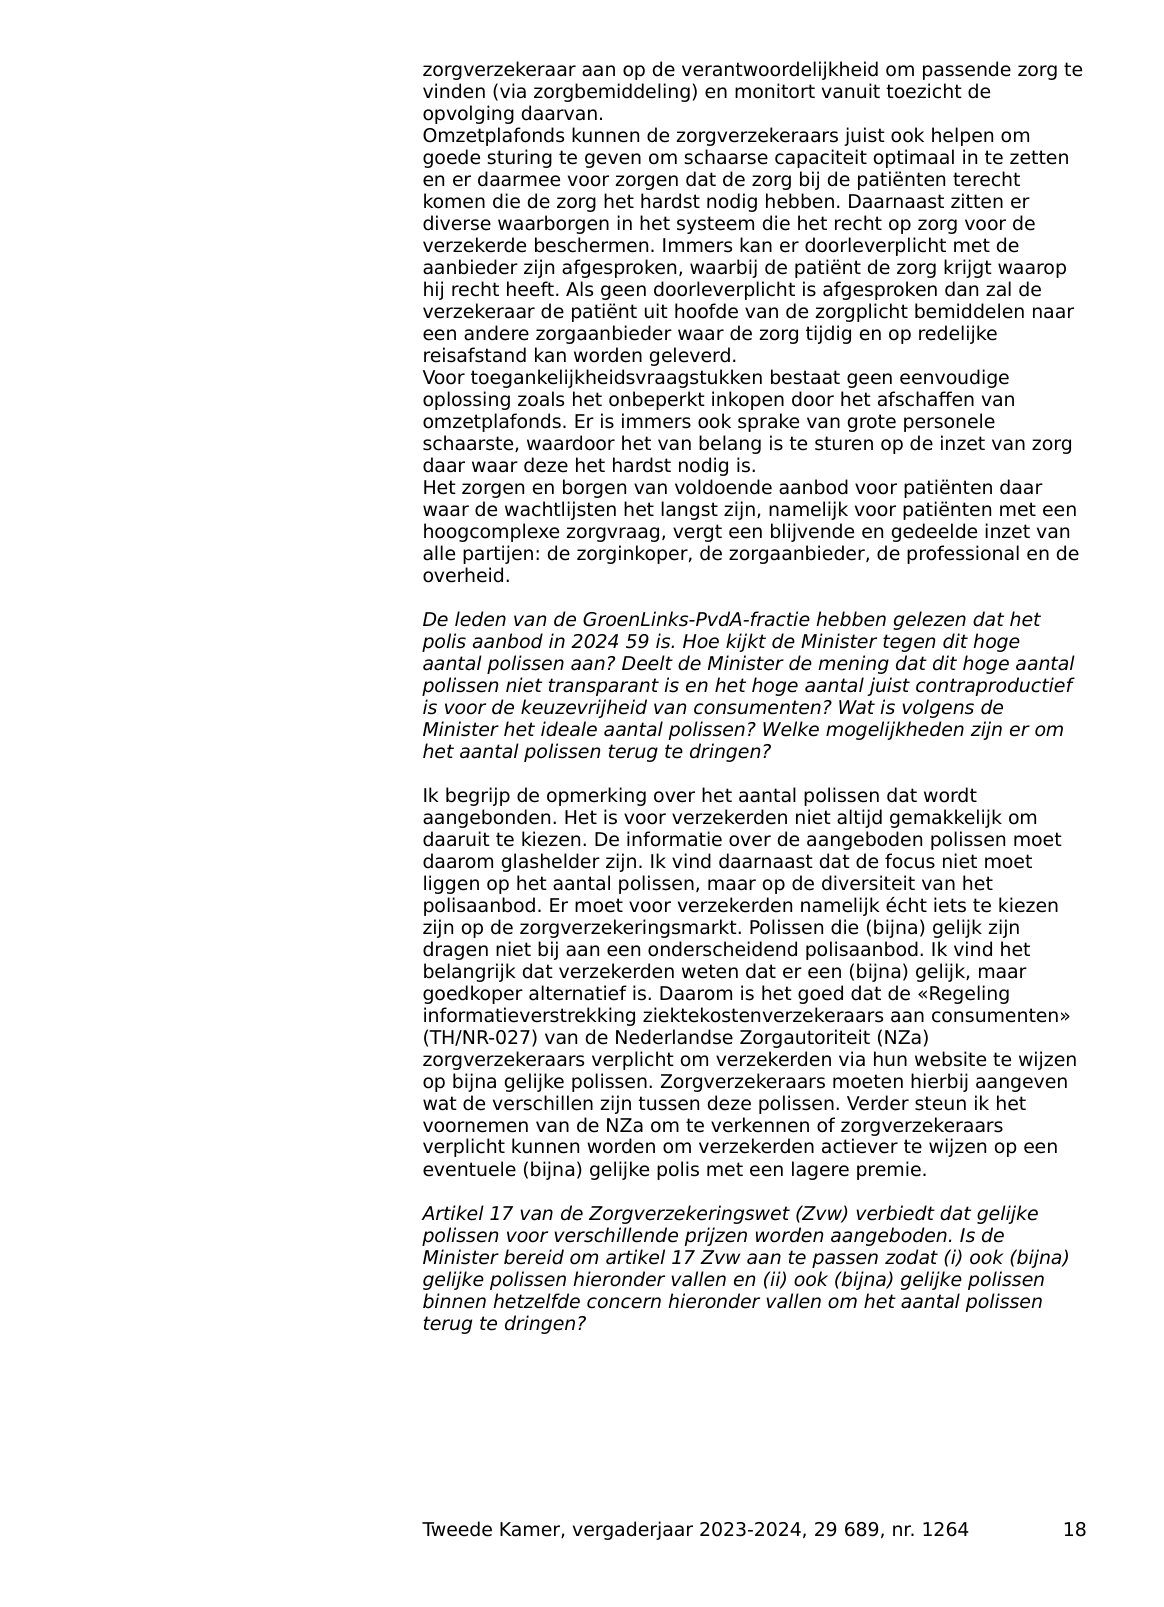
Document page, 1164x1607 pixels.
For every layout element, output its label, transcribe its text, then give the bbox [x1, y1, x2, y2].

text De leden van de GroenLinks-PvdA-fractie hebben gelezen dat het polis aanbod in 2024 59 is. Hoe kijkt de Minister tegen dit hoge aantal polissen aan? Deelt de Minister de mening dat dit hoge aantal polissen niet transparant is en het hoge aantal juist contraproductief is voor de keuzevrijheid van consumenten? Wat is volgens de Minister het ideale aantal polissen? Welke mogelijkheden zijn er om het aantal polissen terug te dringen? [422, 609, 1087, 763]
text Het zorgen en borgen van voldoende aanbod voor patiënten daar waar de wachtlijsten het langst zijn, namelijk voor patiënten met een hoogcomplexe zorgvraag, vergt een blijvende en gedeelde inzet van alle partijen: de zorginkoper, de zorgaanbieder, de professional en de overheid. [422, 477, 1087, 587]
text Ik begrijp de opmerking over het aantal polissen dat wordt aangebonden. Het is voor verzekerden niet altijd gemakkelijk om daaruit te kiezen. De informatie over de aangeboden polissen moet daarom glashelder zijn. Ik vind daarnaast dat de focus niet moet liggen op het aantal polissen, maar op de diversiteit van het polisaanbod. Er moet voor verzekerden namelijk écht iets te kiezen zijn op de zorgverzekeringsmarkt. Polissen die (bijna) gelijk zijn dragen niet bij aan een onderscheidend polisaanbod. Ik vind het belangrijk dat verzekerden weten dat er een (bijna) gelijk, maar goedkoper alternatief is. Daarom is het goed dat de «Regeling informatieverstrekking ziektekostenverzekeraars aan consumenten» (TH/NR-027) van de Nederlandse Zorgautoriteit (NZa) zorgverzekeraars verplicht om verzekerden via hun website te wijzen op bijna gelijke polissen. Zorgverzekeraars moeten hierbij aangeven wat de verschillen zijn tussen deze polissen. Verder steun ik het voornemen van de NZa om te verkennen of zorgverzekeraars verplicht kunnen worden om verzekerden actiever te wijzen op een eventuele (bijna) gelijke polis met een lagere premie. [422, 785, 1087, 1180]
text Omzetplafonds kunnen de zorgverzekeraars juist ook helpen om goede sturing te geven om schaarse capaciteit optimaal in te zetten en er daarmee voor zorgen dat de zorg bij de patiënten terecht komen die de zorg het hardst nodig hebben. Daarnaast zitten er diverse waarborgen in het systeem die het recht op zorg voor de verzekerde beschermen. Immers kan er doorleverplicht met de aanbieder zijn afgesproken, waarbij de patiënt de zorg krijgt waarop hij recht heeft. Als geen doorleverplicht is afgesproken dan zal de verzekeraar de patiënt uit hoofde van de zorgplicht bemiddelen naar een andere zorgaanbieder waar de zorg tijdig en op redelijke reisafstand kan worden geleverd. [422, 125, 1087, 367]
text zorgverzekeraar aan op de verantwoordelijkheid om passende zorg te vinden (via zorgbemiddeling) en monitort vanuit toezicht de opvolging daarvan. [422, 59, 1087, 125]
text Artikel 17 van de Zorgverzekeringswet (Zvw) verbiedt dat gelijke polissen voor verschillende prijzen worden aangeboden. Is de Minister bereid om artikel 17 Zvw aan te passen zodat (i) ook (bijna) gelijke polissen hieronder vallen en (ii) ook (bijna) gelijke polissen binnen hetzelfde concern hieronder vallen om het aantal polissen terug te dringen? [422, 1203, 1087, 1334]
text Voor toegankelijkheidsvraagstukken bestaat geen eenvoudige oplossing zoals het onbeperkt inkopen door het afschaffen van omzetplafonds. Er is immers ook sprake van grote personele schaarste, waardoor het van belang is te sturen op de inzet van zorg daar waar deze het hardst nodig is. [422, 367, 1087, 477]
